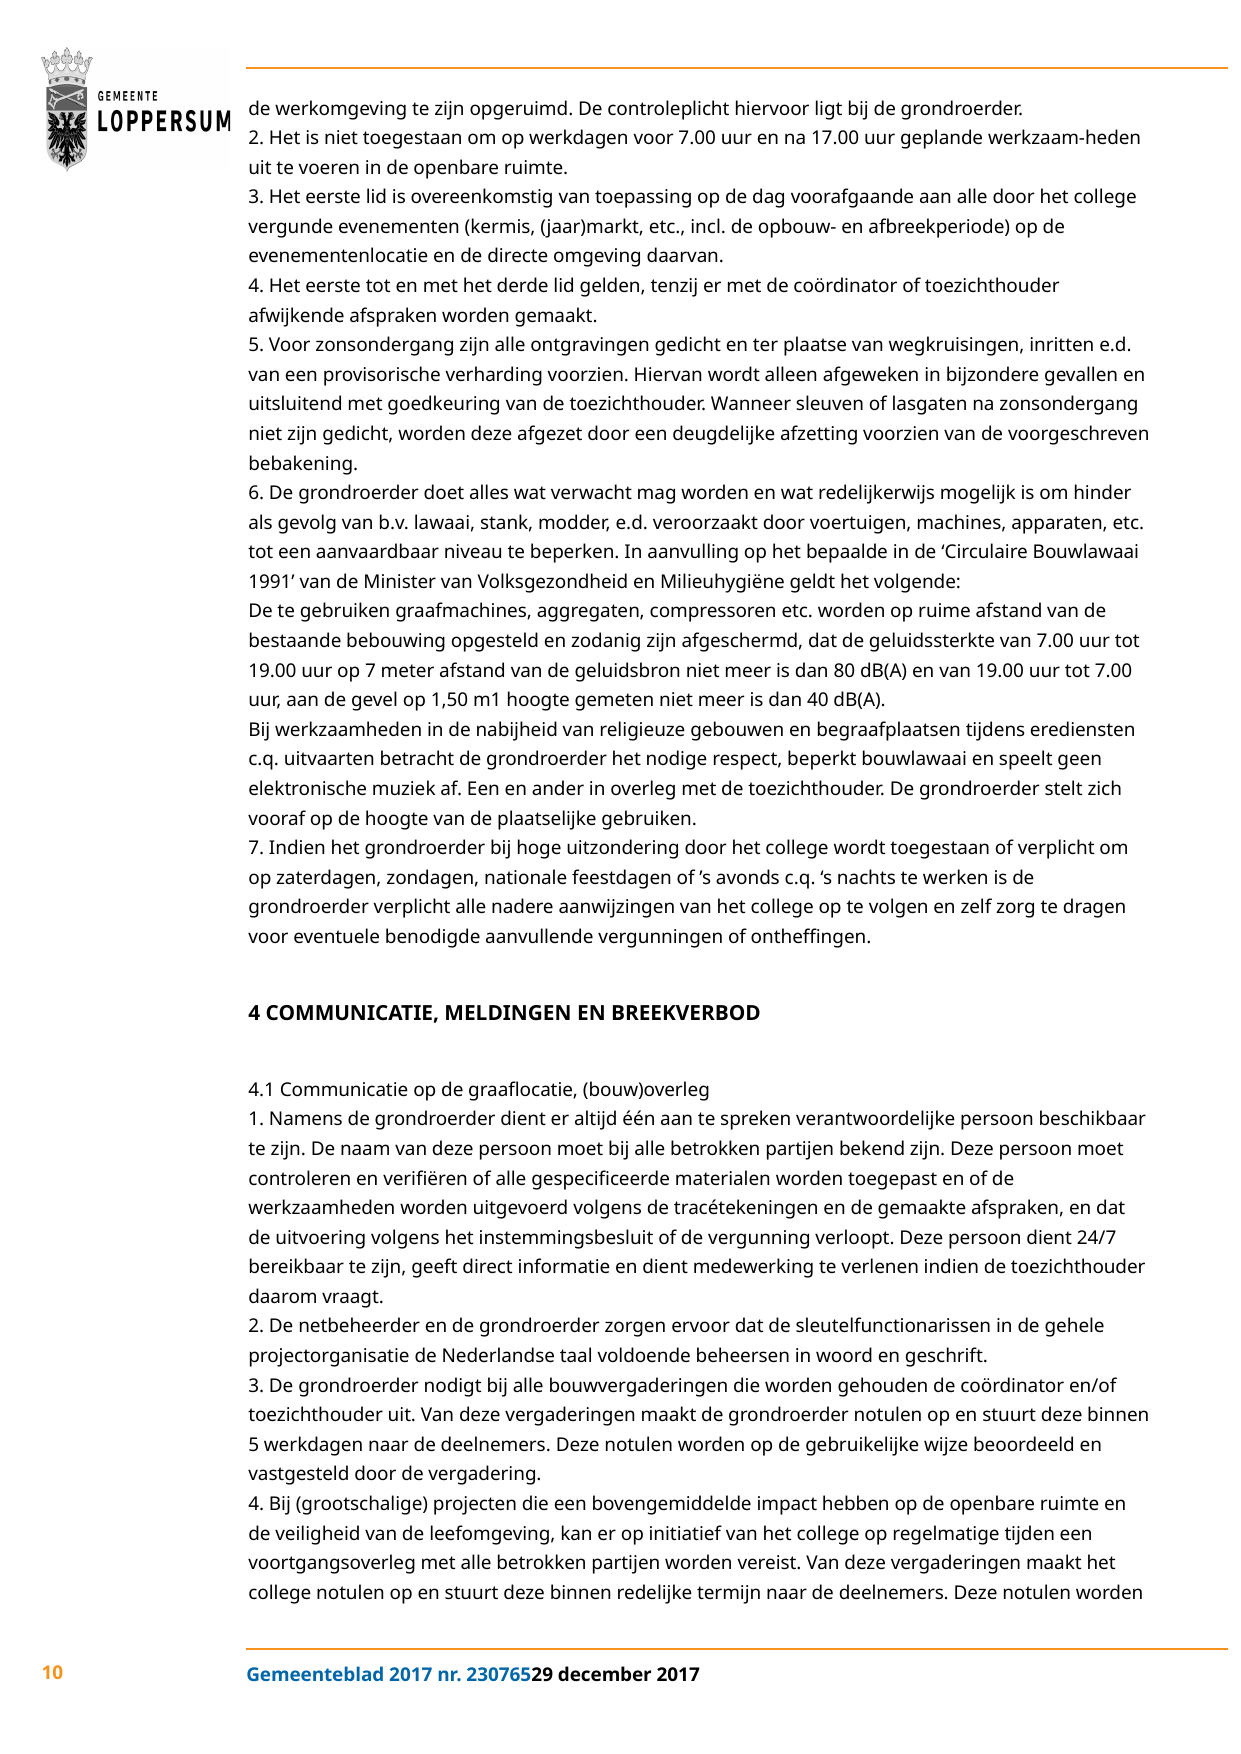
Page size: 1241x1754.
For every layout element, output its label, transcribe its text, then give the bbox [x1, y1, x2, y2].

text 7. Indien het grondroerder bij hoge uitzondering door het college wordt toegestaan of verplicht om op zaterdagen, zondagen, nationale feestdagen of ’s avonds c.q. ‘s nachts te werken is de grondroerder verplicht alle nadere aanwijzingen van het college op te volgen en zelf zorg te dragen voor eventuele benodigde aanvullende vergunningen of ontheffingen. [248, 834, 1152, 949]
text 3. De grondroerder nodigt bij alle bouwvergaderingen die worden gehouden de coördinator en/of toezichthouder uit. Van deze vergaderingen maakt de grondroerder notulen op en stuurt deze binnen 5 werkdagen naar de deelnemers. Deze notulen worden op de gebruikelijke wijze beoordeeld en vastgesteld door de vergadering. [248, 1372, 1152, 1486]
picture [41, 47, 231, 172]
text 6. De grondroerder doet alles wat verwacht mag worden en wat redelijkerwijs mogelijk is om hinder als gevolg van b.v. lawaai, stank, modder, e.d. veroorzaakt door voertuigen, machines, apparaten, etc. tot een aanvaardbaar niveau te beperken. In aanvulling op het bepaalde in de ‘Circulaire Bouwlawaai 1991’ van de Minister van Volksgezondheid en Milieuhygiëne geldt het volgende: [248, 479, 1152, 594]
text 5. Voor zonsondergang zijn alle ontgravingen gedicht en ter plaatse van wegkruisingen, inritten e.d. van een provisorische verharding voorzien. Hiervan wordt alleen afgeweken in bijzondere gevallen en uitsluitend met goedkeuring van de toezichthouder. Wanneer sleuven of lasgaten na zonsondergang niet zijn gedicht, worden deze afgezet door een deugdelijke afzetting voorzien van de voorgeschreven bebakening. [248, 331, 1152, 476]
text 4 COMMUNICATIE, MELDINGEN EN BREEKVERBOD [248, 998, 1152, 1027]
text 4. Bij (grootschalige) projecten die een bovengemiddelde impact hebben op de openbare ruimte en de veiligheid van de leefomgeving, kan er op initiatief van het college op regelmatige tijden een voortgangsoverleg met alle betrokken partijen worden vereist. Van deze vergaderingen maakt het college notulen op en stuurt deze binnen redelijke termijn naar de deelnemers. Deze notulen worden [248, 1490, 1152, 1605]
text 2. Het is niet toegestaan om op werkdagen voor 7.00 uur en na 17.00 uur geplande werkzaam-heden uit te voeren in de openbare ruimte. [248, 124, 1152, 180]
text 1. Namens de grondroerder dient er altijd één aan te spreken verantwoordelijke persoon beschikbaar te zijn. De naam van deze persoon moet bij alle betrokken partijen bekend zijn. Deze persoon moet controleren en verifiëren of alle gespecificeerde materialen worden toegepast en of de werkzaamheden worden uitgevoerd volgens de tracétekeningen en de gemaakte afspraken, en dat de uitvoering volgens het instemmingsbesluit of de vergunning verloopt. Deze persoon dient 24/7 bereikbaar te zijn, geeft direct informatie en dient medewerking te verlenen indien de toezichthouder daarom vraagt. [248, 1106, 1152, 1309]
text 4. Het eerste tot en met het derde lid gelden, tenzij er met de coördinator of toezichthouder afwijkende afspraken worden gemaakt. [248, 272, 1152, 328]
text Bij werkzaamheden in de nabijheid van religieuze gebouwen en begraafplaatsen tijdens erediensten c.q. uitvaarten betracht de grondroerder het nodige respect, beperkt bouwlawaai en speelt geen elektronische muziek af. Een en ander in overleg met de toezichthouder. De grondroerder stelt zich vooraf op de hoogte van de plaatselijke gebruiken. [248, 716, 1152, 831]
text 4.1 Communicatie op de graaflocatie, (bouw)overleg [248, 1076, 1152, 1102]
text De te gebruiken graafmachines, aggregaten, compressoren etc. worden op ruime afstand van de bestaande bebouwing opgesteld en zodanig zijn afgeschermd, dat de geluidssterkte van 7.00 uur tot 19.00 uur op 7 meter afstand van de geluidsbron niet meer is dan 80 dB(A) en van 19.00 uur tot 7.00 uur, aan de gevel op 1,50 m1 hoogte gemeten niet meer is dan 40 dB(A). [248, 598, 1152, 712]
text 2. De netbeheerder en de grondroerder zorgen ervoor dat de sleutelfunctionarissen in de gehele projectorganisatie de Nederlandse taal voldoende beheersen in woord en geschrift. [248, 1313, 1152, 1368]
text 3. Het eerste lid is overeenkomstig van toepassing op de dag voorafgaande aan alle door het college vergunde evenementen (kermis, (jaar)markt, etc., incl. de opbouw- en afbreekperiode) op de evenementenlocatie en de directe omgeving daarvan. [248, 183, 1152, 268]
text de werkomgeving te zijn opgeruimd. De controleplicht hiervoor ligt bij de grondroerder. [248, 95, 1152, 121]
